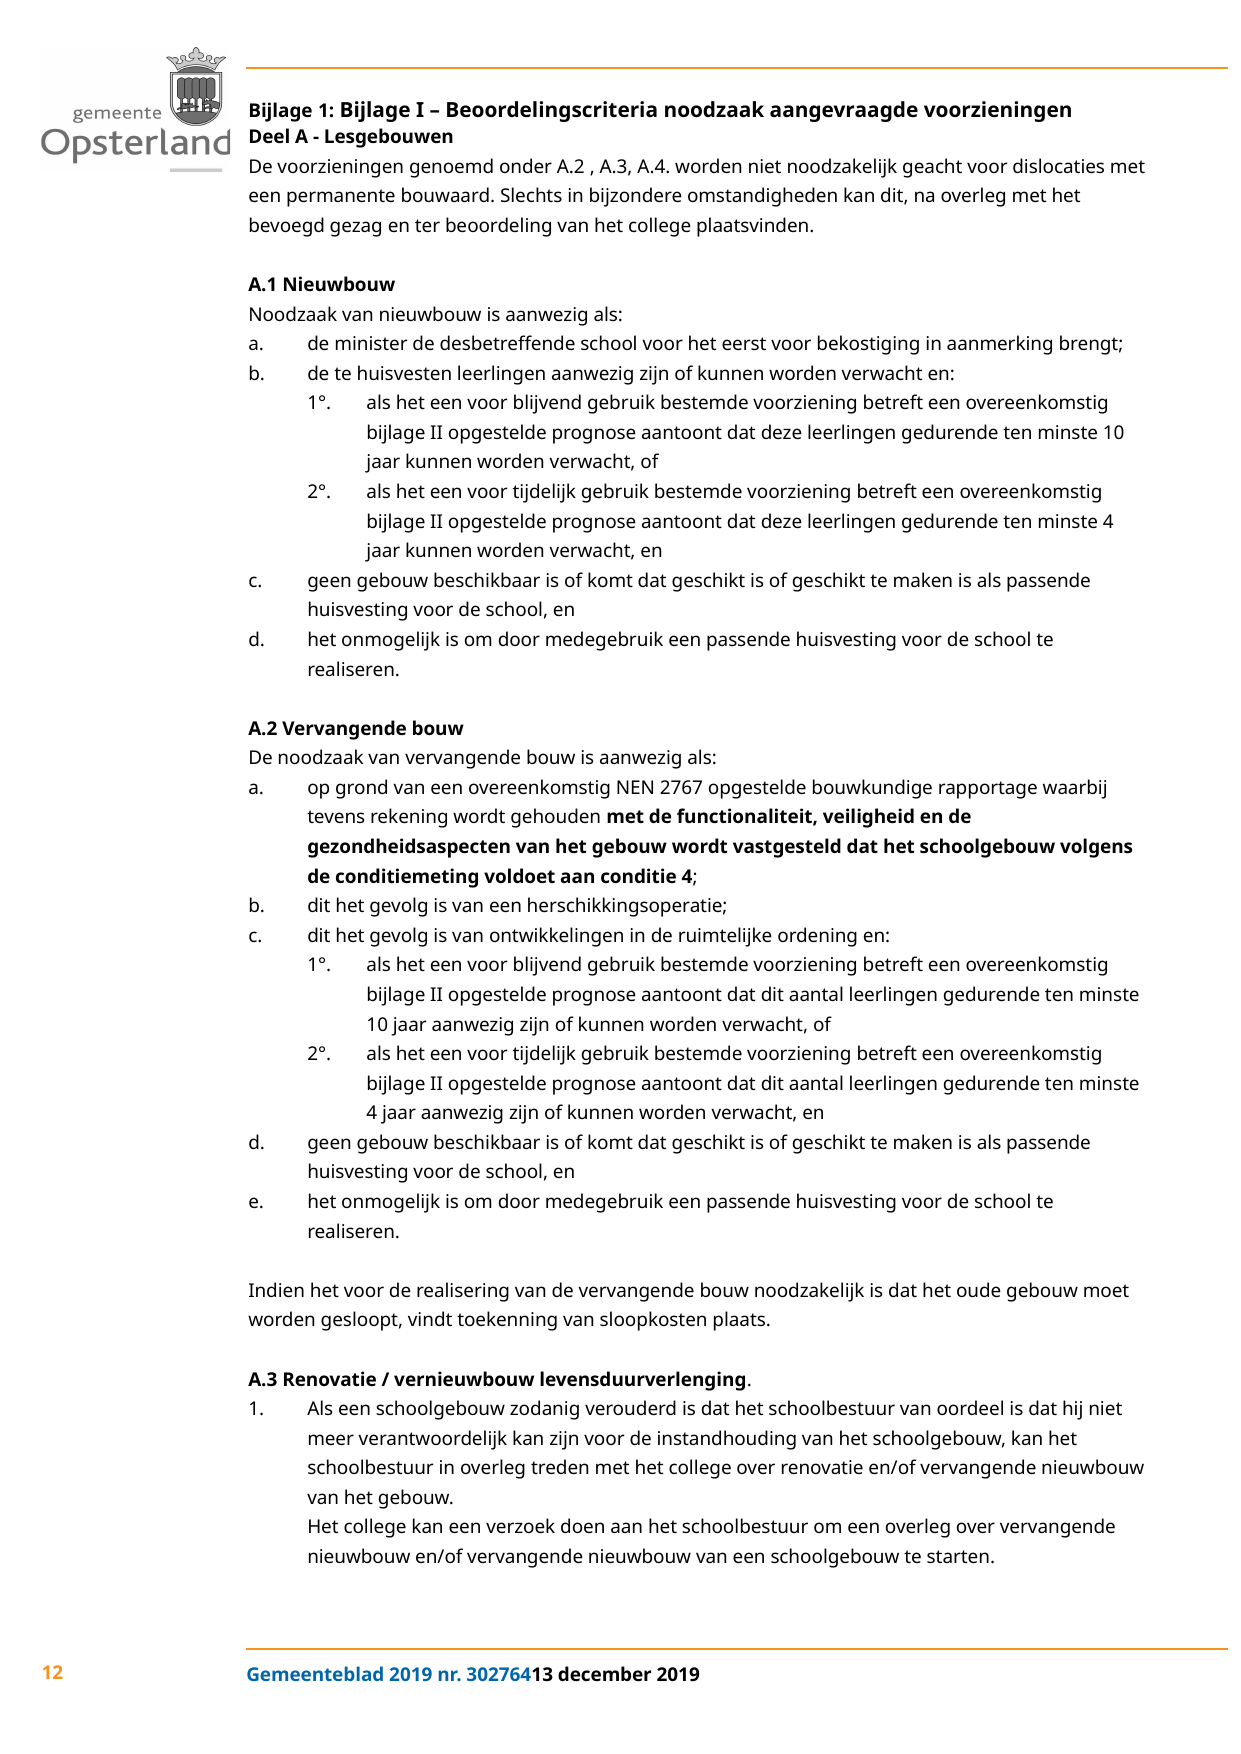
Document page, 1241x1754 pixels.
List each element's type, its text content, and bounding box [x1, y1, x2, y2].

list geen gebouw beschikbaar is of komt dat geschikt is of geschikt te maken is als passende huisvesting voor de school, en [248, 1129, 1152, 1184]
list als het een voor tijdelijk gebruik bestemde voorziening betreft een overeenkomstig bijlage II opgestelde prognose aantoont dat deze leerlingen gedurende ten minste 4 jaar kunnen worden verwacht, en [307, 478, 1152, 563]
text A.1 Nieuwbouw [248, 271, 1152, 297]
text Deel A - Lesgebouwen [248, 123, 1152, 149]
text A.2 Vervangende bouw [248, 715, 1152, 741]
list Het college kan een verzoek doen aan het schoolbestuur om een overleg over vervangende nieuwbouw en/of vervangende nieuwbouw van een schoolgebouw te starten. [248, 1514, 1152, 1569]
text Bijlage 1: Bijlage I – Beoordelingscriteria noodzaak aangevraagde voorzieningen [248, 95, 1152, 123]
picture [41, 47, 231, 172]
list het onmogelijk is om door medegebruik een passende huisvesting voor de school te realiseren. [248, 626, 1152, 682]
text De noodzaak van vervangende bouw is aanwezig als: [248, 744, 1152, 770]
list de te huisvesten leerlingen aanwezig zijn of kunnen worden verwacht en: [248, 360, 1152, 386]
list als het een voor blijvend gebruik bestemde voorziening betreft een overeenkomstig bijlage II opgestelde prognose aantoont dat deze leerlingen gedurende ten minste 10 jaar kunnen worden verwacht, of [307, 389, 1152, 474]
text Noodzaak van nieuwbouw is aanwezig als: [248, 301, 1152, 327]
text De voorzieningen genoemd onder A.2 , A.3, A.4. worden niet noodzakelijk geacht voor dislocaties met een permanente bouwaard. Slechts in bijzondere omstandigheden kan dit, na overleg met het bevoegd gezag en ter beoordeling van het college plaatsvinden. [248, 153, 1152, 238]
list de minister de desbetreffende school voor het eerst voor bekostiging in aanmerking brengt; [248, 330, 1152, 356]
list op grond van een overeenkomstig NEN 2767 opgestelde bouwkundige rapportage waarbij tevens rekening wordt gehouden met de functionaliteit, veiligheid en de gezondheidsaspecten van het gebouw wordt vastgesteld dat het schoolgebouw volgens de conditiemeting voldoet aan conditie 4; [248, 774, 1152, 889]
text Indien het voor de realisering van de vervangende bouw noodzakelijk is dat het oude gebouw moet worden gesloopt, vindt toekenning van sloopkosten plaats. [248, 1277, 1152, 1332]
list als het een voor blijvend gebruik bestemde voorziening betreft een overeenkomstig bijlage II opgestelde prognose aantoont dat dit aantal leerlingen gedurende ten minste 10 jaar aanwezig zijn of kunnen worden verwacht, of [307, 952, 1152, 1037]
list dit het gevolg is van een herschikkingsoperatie; [248, 892, 1152, 918]
list geen gebouw beschikbaar is of komt dat geschikt is of geschikt te maken is als passende huisvesting voor de school, en [248, 567, 1152, 622]
list dit het gevolg is van ontwikkelingen in de ruimtelijke ordening en: [248, 922, 1152, 948]
list het onmogelijk is om door medegebruik een passende huisvesting voor de school te realiseren. [248, 1188, 1152, 1244]
list Als een schoolgebouw zodanig verouderd is dat het schoolbestuur van oordeel is dat hij niet meer verantwoordelijk kan zijn voor de instandhouding van het schoolgebouw, kan het schoolbestuur in overleg treden met het college over renovatie en/of vervangende nieuwbouw van het gebouw. [248, 1395, 1152, 1510]
list als het een voor tijdelijk gebruik bestemde voorziening betreft een overeenkomstig bijlage II opgestelde prognose aantoont dat dit aantal leerlingen gedurende ten minste 4 jaar aanwezig zijn of kunnen worden verwacht, en [307, 1040, 1152, 1125]
text A.3 Renovatie / vernieuwbouw levensduurverlenging. [248, 1366, 1152, 1392]
